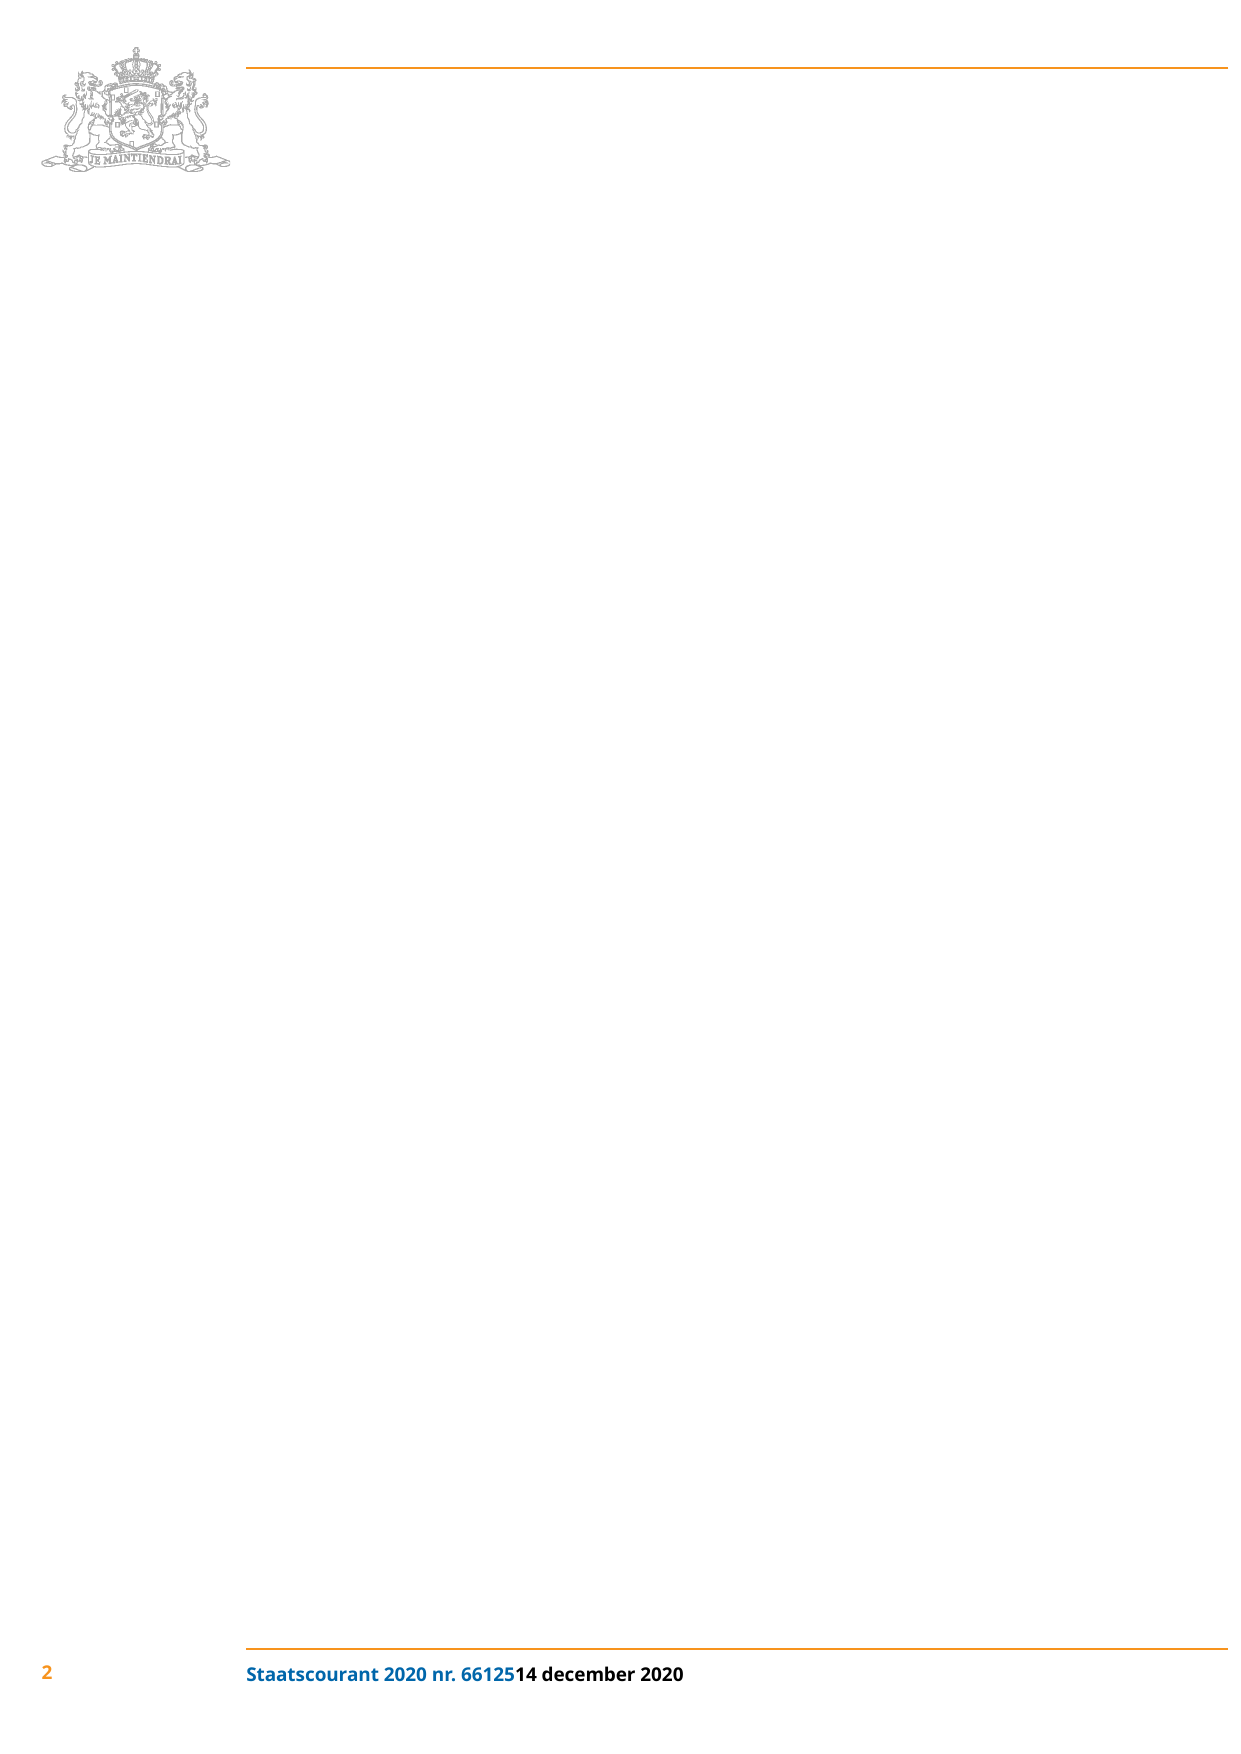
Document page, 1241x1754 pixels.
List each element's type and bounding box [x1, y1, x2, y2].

picture [41, 47, 231, 172]
